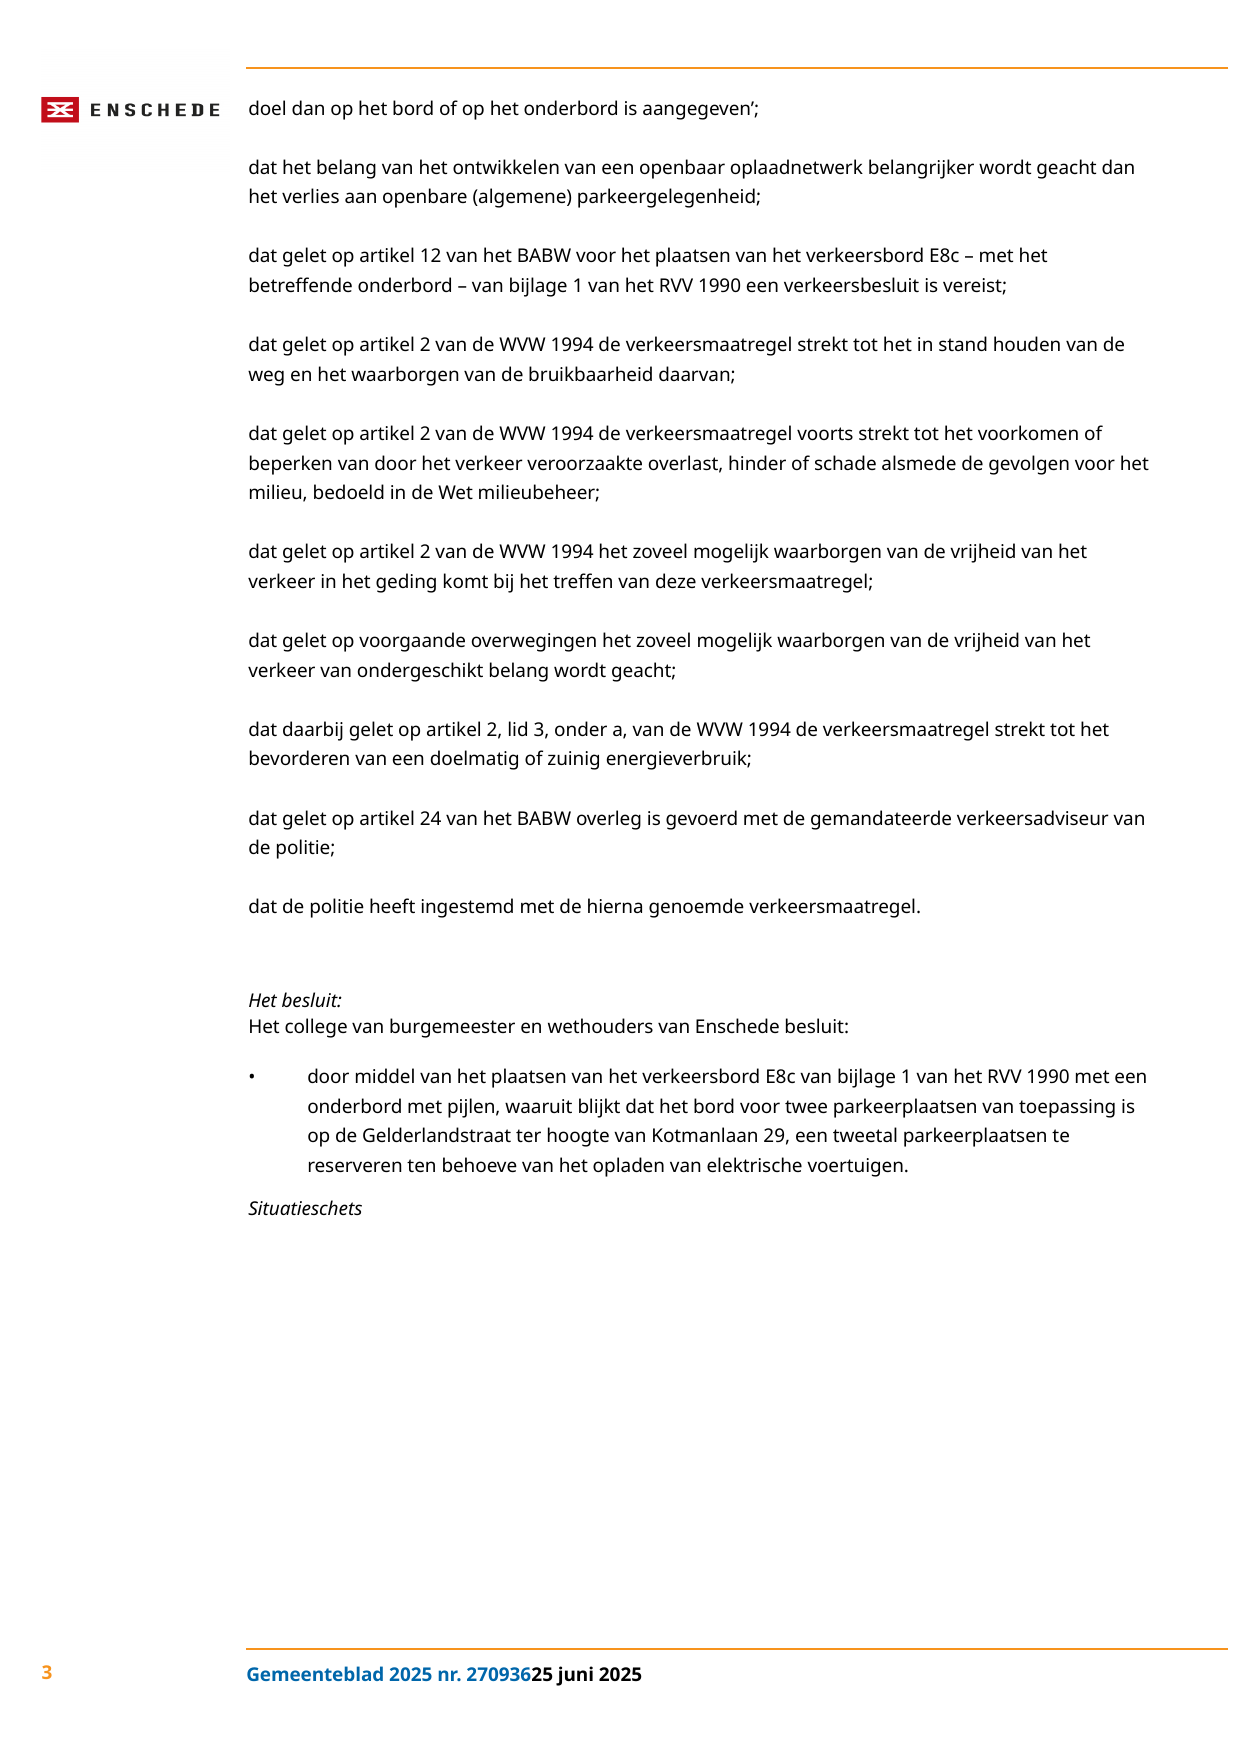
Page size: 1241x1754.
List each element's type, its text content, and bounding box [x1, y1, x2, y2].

text dat gelet op voorgaande overwegingen het zoveel mogelijk waarborgen van de vrijheid van het verkeer van ondergeschikt belang wordt geacht; [248, 627, 1152, 683]
text dat daarbij gelet op artikel 2, lid 3, onder a, van de WVW 1994 de verkeersmaatregel strekt tot het bevorderen van een doelmatig of zuinig energieverbruik; [248, 716, 1152, 771]
text dat gelet op artikel 24 van het BABW overleg is gevoerd met de gemandateerde verkeersadviseur van de politie; [248, 805, 1152, 860]
list door middel van het plaatsen van het verkeersbord E8c van bijlage 1 van het RVV 1990 met een onderbord met pijlen, waaruit blijkt dat het bord voor twee parkeerplaatsen van toepassing is op de Gelderlandstraat ter hoogte van Kotmanlaan 29, een tweetal parkeerplaatsen te reserveren ten behoeve van het opladen van elektrische voertuigen. [248, 1063, 1152, 1178]
text dat het belang van het ontwikkelen van een openbaar oplaadnetwerk belangrijker wordt geacht dan het verlies aan openbare (algemene) parkeergelegenheid; [248, 154, 1152, 209]
text dat gelet op artikel 2 van de WVW 1994 de verkeersmaatregel strekt tot het in stand houden van de weg en het waarborgen van de bruikbaarheid daarvan; [248, 331, 1152, 387]
picture [41, 47, 231, 172]
text dat gelet op artikel 12 van het BABW voor het plaatsen van het verkeersbord E8c – met het betreffende onderbord – van bijlage 1 van het RVV 1990 een verkeersbesluit is vereist; [248, 243, 1152, 298]
text Situatieschets [248, 1195, 1152, 1221]
text doel dan op het bord of op het onderbord is aangegeven’; [248, 95, 1152, 121]
text Het college van burgemeester en wethouders van Enschede besluit: [248, 1013, 1152, 1038]
text Het besluit: [248, 987, 1152, 1013]
text dat de politie heeft ingestemd met de hierna genoemde verkeersmaatregel. [248, 893, 1152, 919]
text dat gelet op artikel 2 van de WVW 1994 het zoveel mogelijk waarborgen van de vrijheid van het verkeer in het geding komt bij het treffen van deze verkeersmaatregel; [248, 538, 1152, 594]
text dat gelet op artikel 2 van de WVW 1994 de verkeersmaatregel voorts strekt tot het voorkomen of beperken van door het verkeer veroorzaakte overlast, hinder of schade alsmede de gevolgen voor het milieu, bedoeld in de Wet milieubeheer; [248, 420, 1152, 505]
